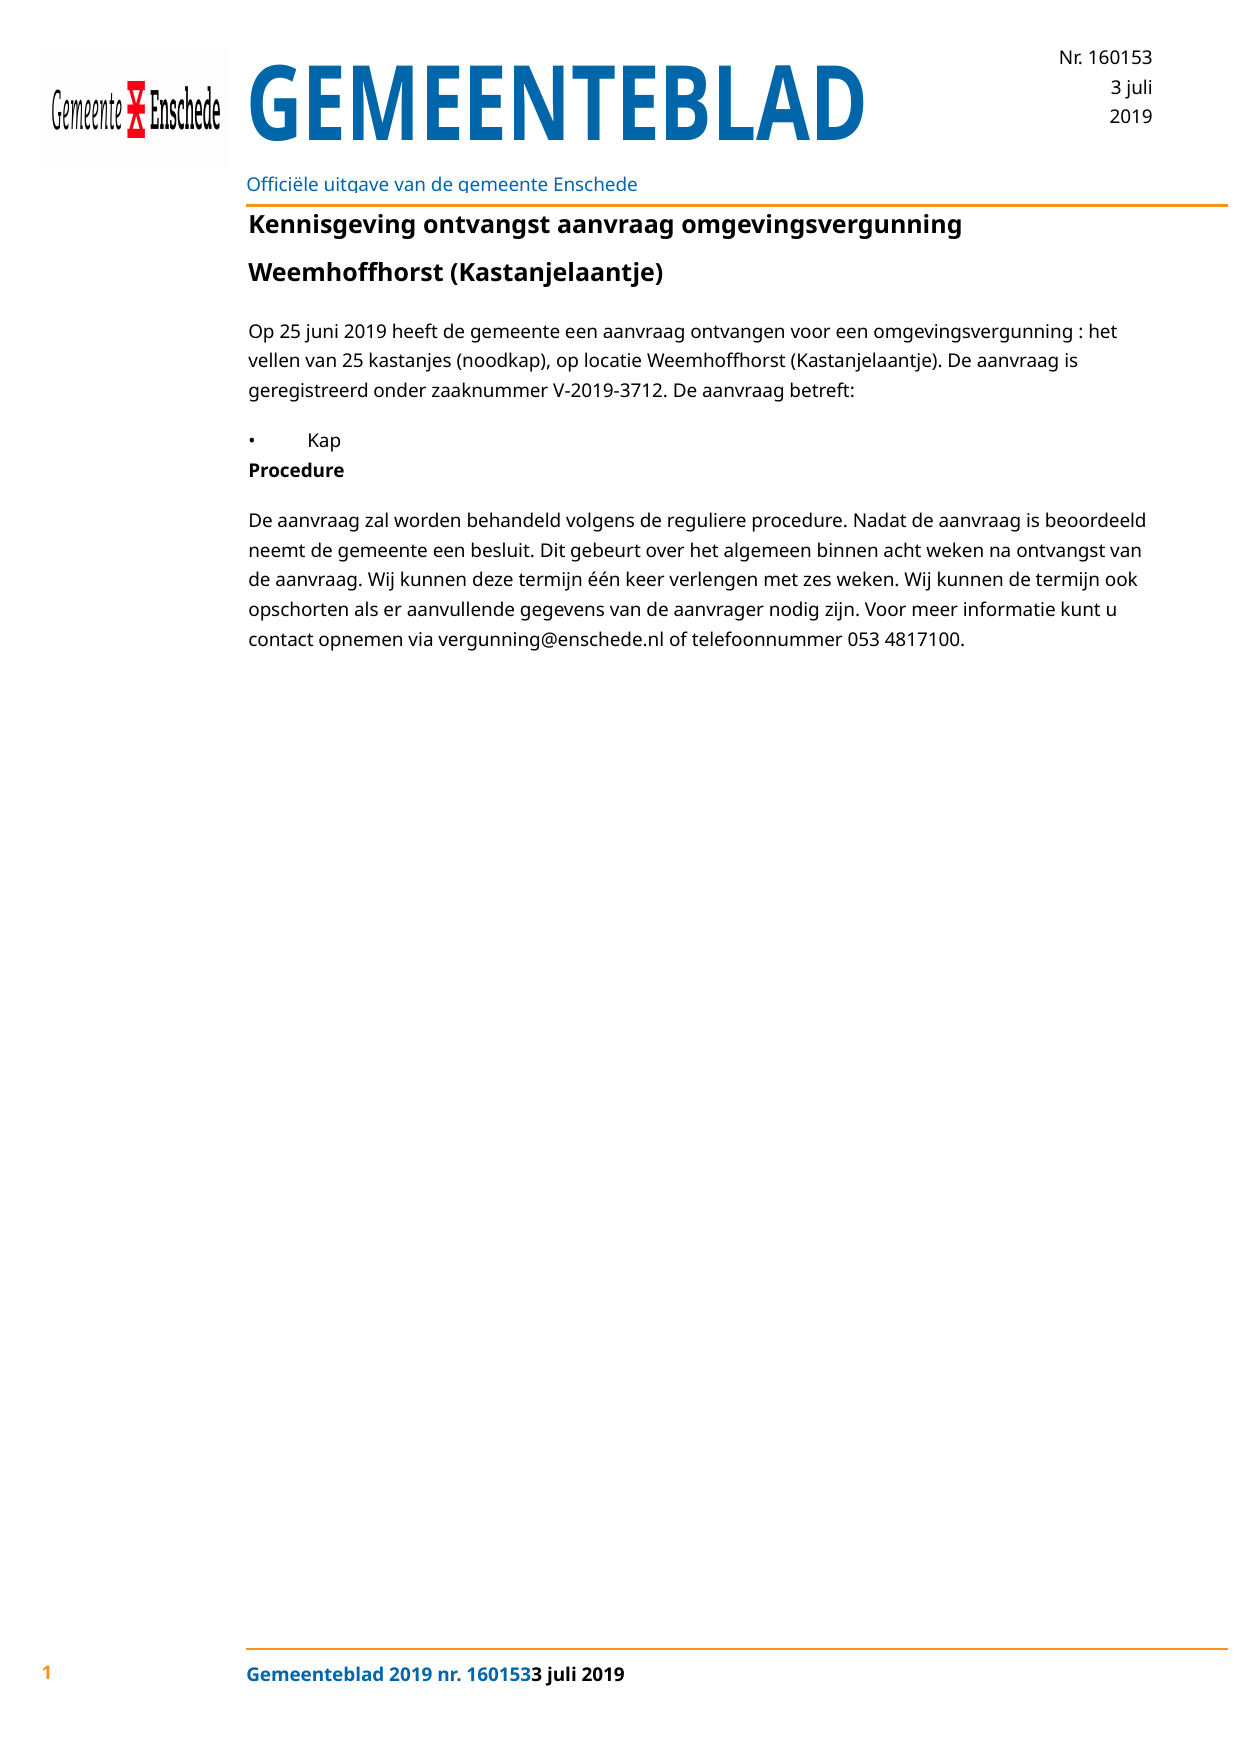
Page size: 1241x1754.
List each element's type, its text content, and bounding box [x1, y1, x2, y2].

text De aanvraag zal worden behandeld volgens de reguliere procedure. Nadat de aanvraag is beoordeeld neemt de gemeente een besluit. Dit gebeurt over het algemeen binnen acht weken na ontvangst van de aanvraag. Wij kunnen deze termijn één keer verlengen met zes weken. Wij kunnen de termijn ook opschorten als er aanvullende gegevens van de aanvrager nodig zijn. Voor meer informatie kunt u contact opnemen via vergunning@enschede.nl of telefoonnummer 053 4817100. [248, 507, 1152, 652]
text Op 25 juni 2019 heeft de gemeente een aanvraag ontvangen voor een omgevingsvergunning : het vellen van 25 kastanjes (noodkap), op locatie Weemhoffhorst (Kastanjelaantje). De aanvraag is geregistreerd onder zaaknummer V-2019-3712. De aanvraag betreft: [248, 318, 1152, 403]
text Kennisgeving ontvangst aanvraag omgevingsvergunning Weemhoffhorst (Kastanjelaantje) [248, 207, 1152, 288]
text Procedure [248, 457, 1152, 483]
list Kap [248, 427, 1152, 453]
picture [41, 47, 231, 172]
